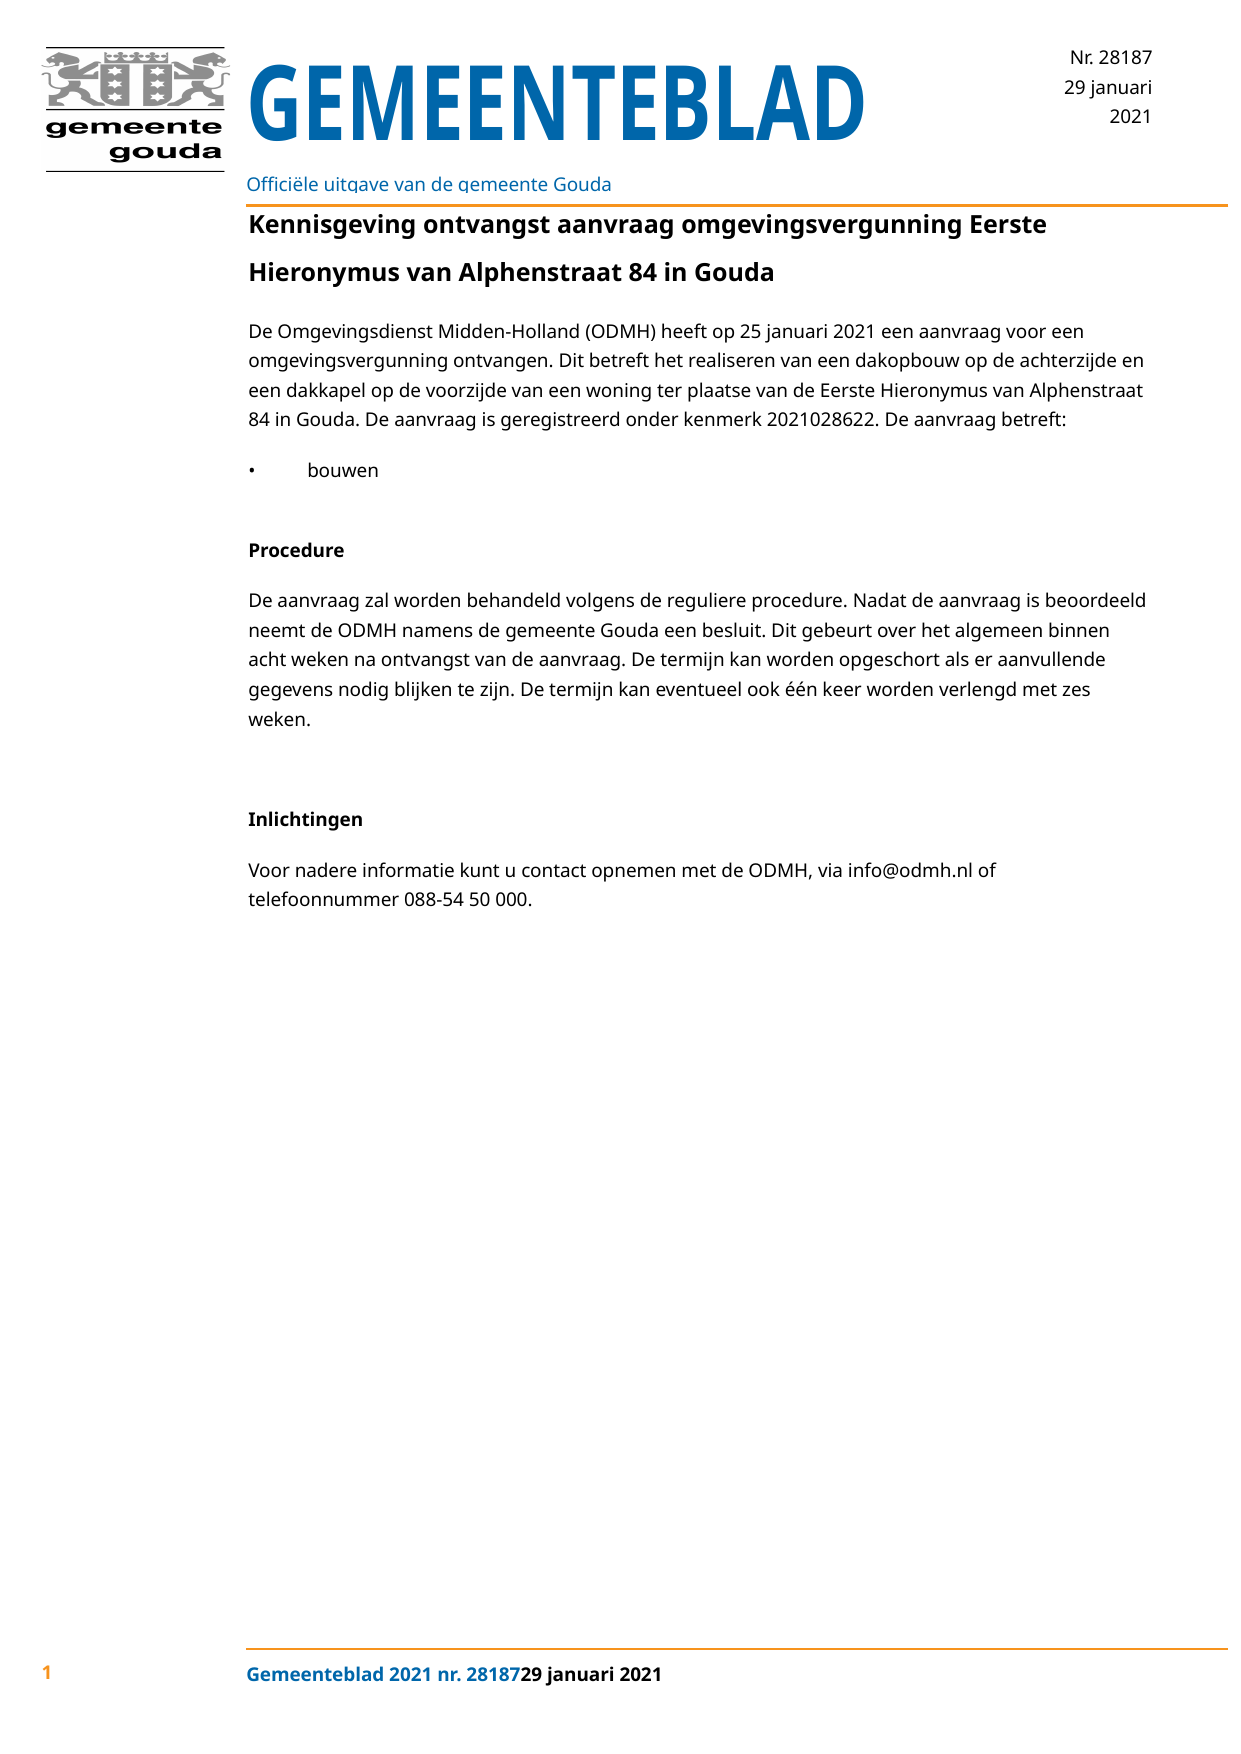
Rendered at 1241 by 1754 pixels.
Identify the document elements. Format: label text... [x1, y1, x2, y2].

text Inlichtingen [248, 807, 1152, 832]
picture [41, 47, 231, 172]
list bouwen [248, 457, 1152, 483]
text Procedure [248, 537, 1152, 563]
text De Omgevingsdienst Midden-Holland (ODMH) heeft op 25 januari 2021 een aanvraag voor een omgevingsvergunning ontvangen. Dit betreft het realiseren van een dakopbouw op de achterzijde en een dakkapel op de voorzijde van een woning ter plaatse van de Eerste Hieronymus van Alphenstraat 84 in Gouda. De aanvraag is geregistreerd onder kenmerk 2021028622. De aanvraag betreft: [248, 318, 1152, 432]
text De aanvraag zal worden behandeld volgens de reguliere procedure. Nadat de aanvraag is beoordeeld neemt de ODMH namens de gemeente Gouda een besluit. Dit gebeurt over het algemeen binnen acht weken na ontvangst van de aanvraag. De termijn kan worden opgeschort als er aanvullende gegevens nodig blijken te zijn. De termijn kan eventueel ook één keer worden verlengd met zes weken. [248, 587, 1152, 732]
text Kennisgeving ontvangst aanvraag omgevingsvergunning Eerste Hieronymus van Alphenstraat 84 in Gouda [248, 207, 1152, 288]
text Voor nadere informatie kunt u contact opnemen met de ODMH, via info@odmh.nl of telefoonnummer 088-54 50 000. [248, 857, 1152, 912]
